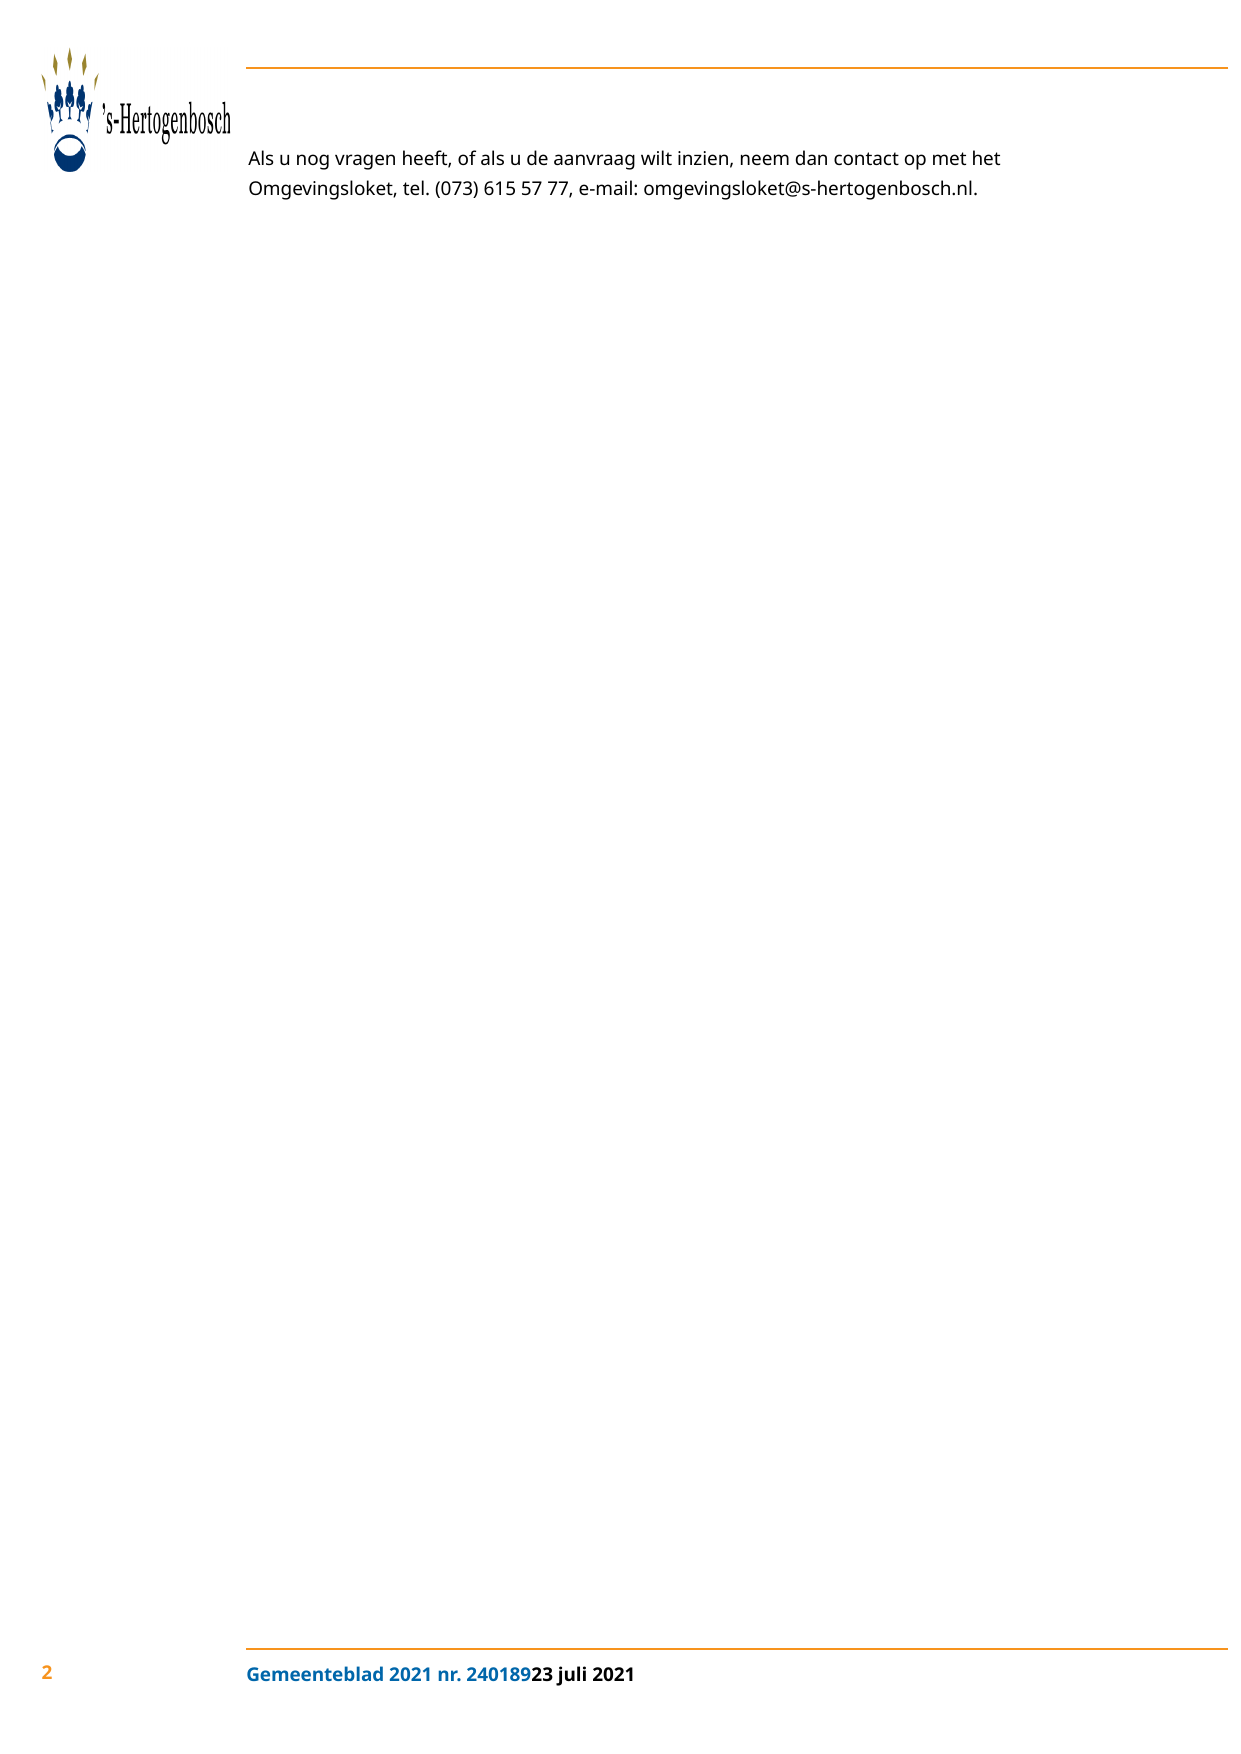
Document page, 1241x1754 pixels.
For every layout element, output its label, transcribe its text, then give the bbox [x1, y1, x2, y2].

text Als u nog vragen heeft, of als u de aanvraag wilt inzien, neem dan contact op met het Omgevingsloket, tel. (073) 615 57 77, e-mail: omgevingsloket@s-hertogenbosch.nl. [248, 145, 1152, 201]
picture [41, 47, 231, 172]
